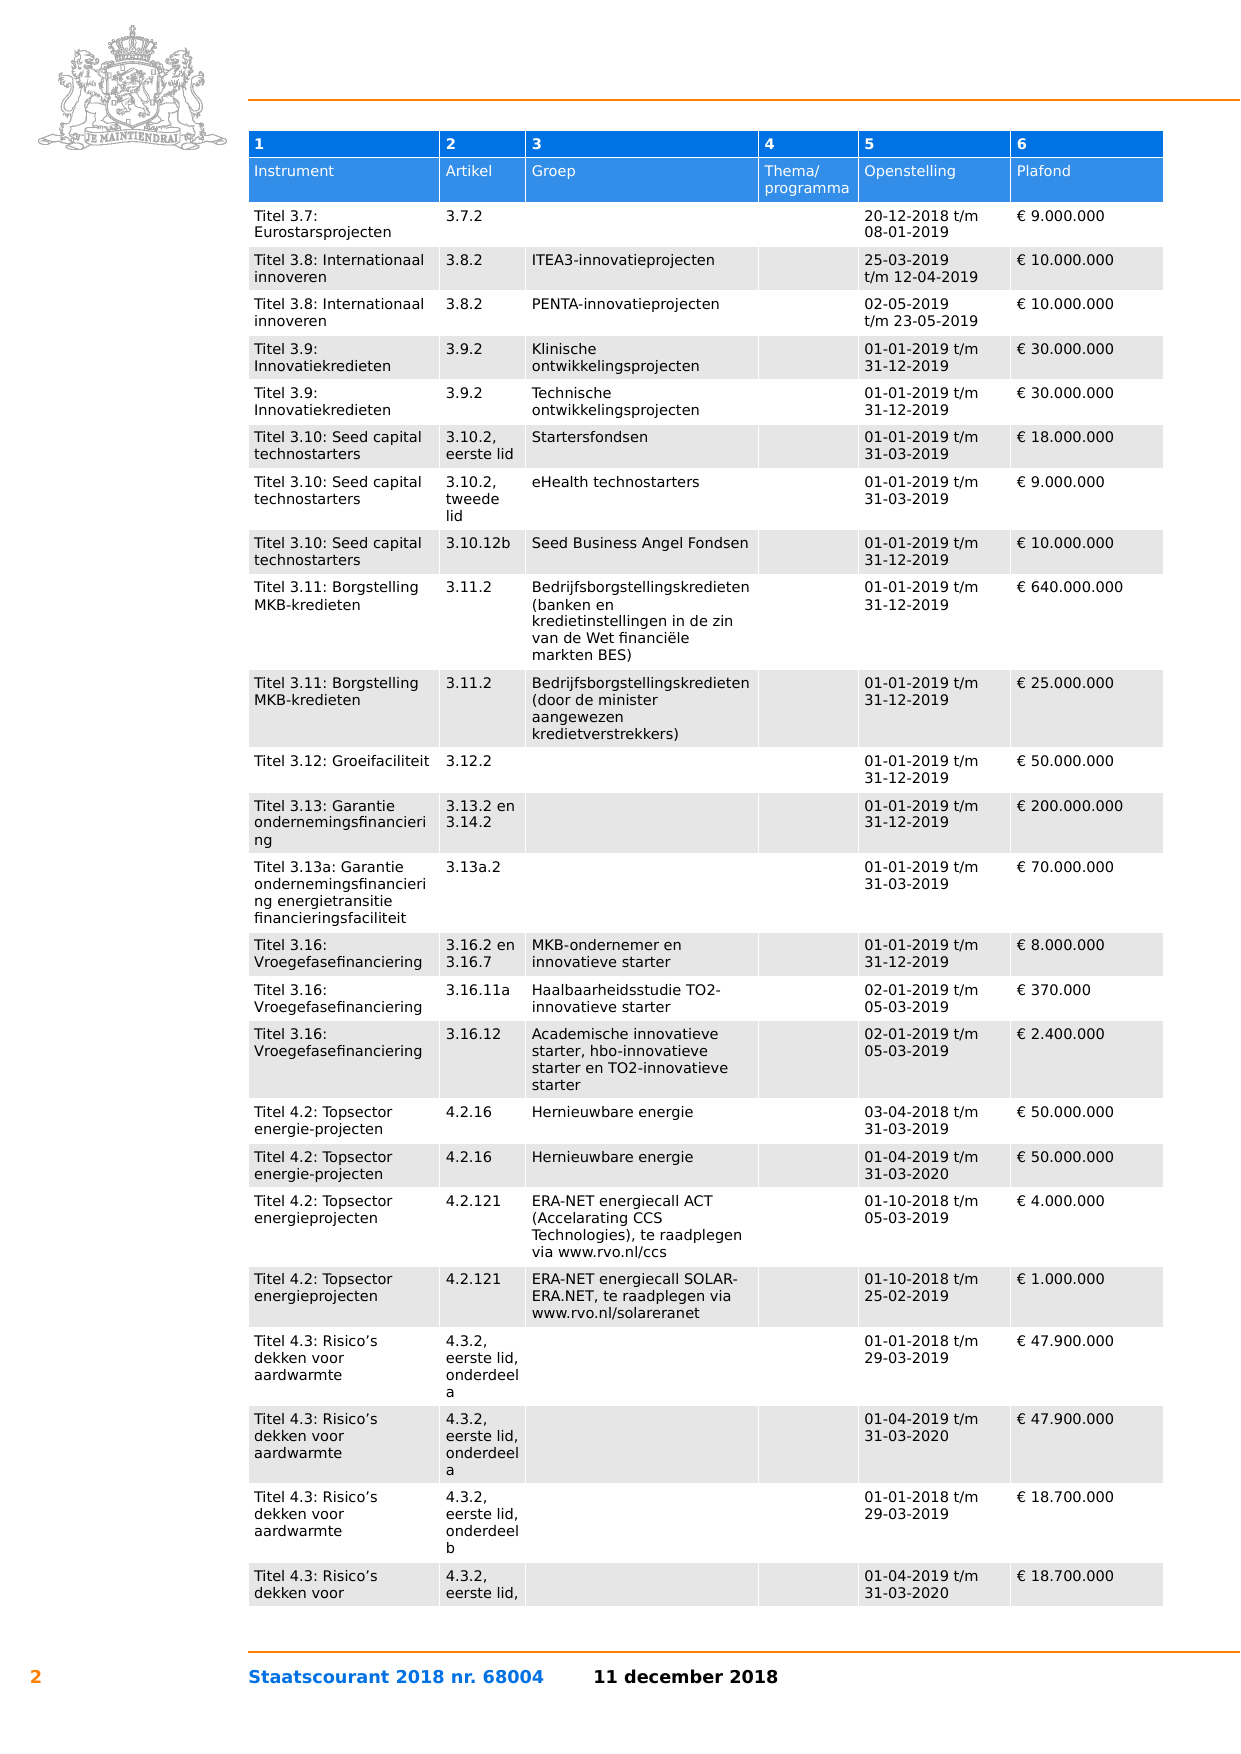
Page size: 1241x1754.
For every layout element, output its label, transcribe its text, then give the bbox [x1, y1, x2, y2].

table_cell 02-01-2019 t/m 05-03-2019 [859, 977, 1010, 1020]
table_cell € 9.000.000 [1011, 469, 1163, 529]
table_cell 3.13.2 en 3.14.2 [440, 793, 525, 853]
table_cell [759, 854, 858, 931]
table_cell Artikel [440, 158, 525, 202]
table_header 4 [759, 131, 858, 157]
table_cell Titel 3.16: Vroegefasefinanciering [249, 933, 439, 976]
table_cell € 18.700.000 [1011, 1563, 1163, 1606]
table_cell Titel 3.10: Seed capital technostarters [249, 530, 439, 574]
table_cell [526, 203, 758, 246]
table_cell 4.2.121 [440, 1267, 525, 1327]
table_cell 4.2.16 [440, 1100, 525, 1143]
table_cell [759, 670, 858, 747]
table_cell [759, 469, 858, 529]
table_cell € 50.000.000 [1011, 748, 1163, 792]
table_cell [526, 1485, 758, 1562]
table_header 3 [526, 131, 758, 157]
table_cell Titel 3.13a: Garantie ondernemingsfinanciering energietransitie financieringsfaciliteit [249, 854, 439, 931]
table_cell [759, 1328, 858, 1405]
table_cell Titel 4.3: Risico’s dekken voor aardwarmte [249, 1328, 439, 1405]
table_cell Bedrijfsborgstellingskredieten (banken en kredietinstellingen in de zin van de Wet financiële markten BES) [526, 575, 758, 669]
table_cell [759, 977, 858, 1020]
table_cell Titel 4.3: Risico’s dekken voor aardwarmte [249, 1485, 439, 1562]
table_cell 01-01-2019 t/m 31-03-2019 [859, 469, 1010, 529]
table_cell ERA-NET energiecall ACT (Accelarating CCS Technologies), te raadplegen via www.rvo.nl/ccs [526, 1188, 758, 1266]
table_cell [526, 793, 758, 853]
table_cell Titel 4.2: Topsector energieprojecten [249, 1188, 439, 1266]
table_cell 01-01-2019 t/m 31-12-2019 [859, 380, 1010, 423]
table_cell Titel 3.8: Internationaal innoveren [249, 291, 439, 335]
table_cell ERA-NET energiecall SOLAR-ERA.NET, te raadplegen via www.rvo.nl/solareranet [526, 1267, 758, 1327]
table_cell 3.10.12b [440, 530, 525, 574]
table_cell € 70.000.000 [1011, 854, 1163, 931]
table_cell Titel 3.10: Seed capital technostarters [249, 469, 439, 529]
table_cell € 9.000.000 [1011, 203, 1163, 246]
table_cell [759, 1485, 858, 1562]
table_cell 3.10.2, eerste lid [440, 425, 525, 468]
table_cell 01-01-2019 t/m 31-03-2019 [859, 854, 1010, 931]
table_cell Titel 3.13: Garantie ondernemingsfinanciering [249, 793, 439, 853]
table_cell Titel 3.16: Vroegefasefinanciering [249, 977, 439, 1020]
table_cell 3.11.2 [440, 575, 525, 669]
table_cell [759, 1100, 858, 1143]
table_cell [759, 1021, 858, 1098]
table_cell [759, 1267, 858, 1327]
table_cell Titel 4.3: Risico’s dekken voor [249, 1563, 439, 1606]
table_cell € 47.900.000 [1011, 1406, 1163, 1483]
table_header 2 [440, 131, 525, 157]
table_cell 01-01-2019 t/m 31-12-2019 [859, 933, 1010, 976]
table_cell [759, 291, 858, 335]
table_cell 01-01-2019 t/m 31-12-2019 [859, 336, 1010, 379]
table_cell [759, 1406, 858, 1483]
table_cell 01-04-2019 t/m 31-03-2020 [859, 1563, 1010, 1606]
table_cell Bedrijfsborgstellingskredieten (door de minister aangewezen kredietverstrekkers) [526, 670, 758, 747]
table_cell 4.3.2, eerste lid, onderdeel a [440, 1328, 525, 1405]
table_cell 02-01-2019 t/m 05-03-2019 [859, 1021, 1010, 1098]
table_cell 4.3.2, eerste lid, onderdeel b [440, 1485, 525, 1562]
table_cell Titel 3.12: Groeifaciliteit [249, 748, 439, 792]
table_cell 4.2.121 [440, 1188, 525, 1266]
table_cell € 30.000.000 [1011, 380, 1163, 423]
table_cell 3.8.2 [440, 247, 525, 290]
table_cell 4.3.2, eerste lid, onderdeel a [440, 1406, 525, 1483]
table_cell [759, 793, 858, 853]
table_header 5 [859, 131, 1010, 157]
table_cell PENTA-innovatieprojecten [526, 291, 758, 335]
table_cell 3.11.2 [440, 670, 525, 747]
table_cell 01-10-2018 t/m 25-02-2019 [859, 1267, 1010, 1327]
table_cell Instrument [249, 158, 439, 202]
table_cell Titel 3.9: Innovatiekredieten [249, 336, 439, 379]
table_cell [526, 854, 758, 931]
table_cell Plafond [1011, 158, 1163, 202]
table_cell Openstelling [859, 158, 1010, 202]
table_cell [759, 1188, 858, 1266]
table_cell € 640.000.000 [1011, 575, 1163, 669]
table_cell [759, 203, 858, 246]
table_cell € 8.000.000 [1011, 933, 1163, 976]
table_cell 3.12.2 [440, 748, 525, 792]
table_cell 3.10.2, tweede lid [440, 469, 525, 529]
picture [38, 25, 227, 150]
table_cell Titel 3.9: Innovatiekredieten [249, 380, 439, 423]
table_cell 01-01-2019 t/m 31-12-2019 [859, 793, 1010, 853]
table_cell [526, 748, 758, 792]
table_cell € 47.900.000 [1011, 1328, 1163, 1405]
table_cell 3.9.2 [440, 380, 525, 423]
table_cell € 25.000.000 [1011, 670, 1163, 747]
table_cell 25-03-2019 t/m 12-04-2019 [859, 247, 1010, 290]
table_cell 01-01-2018 t/m 29-03-2019 [859, 1328, 1010, 1405]
table_cell 3.7.2 [440, 203, 525, 246]
table_cell [526, 1406, 758, 1483]
table_cell 01-04-2019 t/m 31-03-2020 [859, 1406, 1010, 1483]
table_cell € 4.000.000 [1011, 1188, 1163, 1266]
table_cell 3.16.11a [440, 977, 525, 1020]
table_cell Titel 4.2: Topsector energieprojecten [249, 1267, 439, 1327]
table_cell € 50.000.000 [1011, 1144, 1163, 1187]
table_header 1 [249, 131, 439, 157]
table_cell [759, 575, 858, 669]
table_cell Klinische ontwikkelingsprojecten [526, 336, 758, 379]
table_cell Startersfondsen [526, 425, 758, 468]
table_cell [759, 748, 858, 792]
table_cell 3.16.12 [440, 1021, 525, 1098]
table_cell 3.13a.2 [440, 854, 525, 931]
table_cell 03-04-2018 t/m 31-03-2019 [859, 1100, 1010, 1143]
table_cell Titel 4.2: Topsector energie-projecten [249, 1144, 439, 1187]
table_cell € 370.000 [1011, 977, 1163, 1020]
table_cell [759, 1563, 858, 1606]
table_cell [759, 336, 858, 379]
table_cell Titel 4.2: Topsector energie-projecten [249, 1100, 439, 1143]
table_cell 20-12-2018 t/m 08-01-2019 [859, 203, 1010, 246]
table_cell € 18.700.000 [1011, 1485, 1163, 1562]
table_cell 01-01-2019 t/m 31-03-2019 [859, 425, 1010, 468]
table_cell 02-05-2019 t/m 23-05-2019 [859, 291, 1010, 335]
table_cell Hernieuwbare energie [526, 1144, 758, 1187]
table_cell [759, 933, 858, 976]
table_cell € 200.000.000 [1011, 793, 1163, 853]
table_cell Technische ontwikkelingsprojecten [526, 380, 758, 423]
table_cell [759, 247, 858, 290]
table_cell Titel 3.11: Borgstelling MKB-kredieten [249, 575, 439, 669]
table_cell [759, 530, 858, 574]
table_cell € 10.000.000 [1011, 530, 1163, 574]
table_cell Seed Business Angel Fondsen [526, 530, 758, 574]
table_cell 01-01-2018 t/m 29-03-2019 [859, 1485, 1010, 1562]
table_cell 01-01-2019 t/m 31-12-2019 [859, 575, 1010, 669]
table_cell 3.16.2 en 3.16.7 [440, 933, 525, 976]
table_cell [526, 1563, 758, 1606]
table_cell Titel 4.3: Risico’s dekken voor aardwarmte [249, 1406, 439, 1483]
table_cell [526, 1328, 758, 1405]
table_cell Titel 3.16: Vroegefasefinanciering [249, 1021, 439, 1098]
table_cell Titel 3.10: Seed capital technostarters [249, 425, 439, 468]
table_cell [759, 380, 858, 423]
table_cell 01-01-2019 t/m 31-12-2019 [859, 530, 1010, 574]
table_cell Academische innovatieve starter, hbo-innovatieve starter en TO2-innovatieve starter [526, 1021, 758, 1098]
table_cell Hernieuwbare energie [526, 1100, 758, 1143]
table_cell € 30.000.000 [1011, 336, 1163, 379]
table_cell € 18.000.000 [1011, 425, 1163, 468]
table_cell eHealth technostarters [526, 469, 758, 529]
table_cell 3.9.2 [440, 336, 525, 379]
table_cell 4.3.2, eerste lid, [440, 1563, 525, 1606]
table_cell € 50.000.000 [1011, 1100, 1163, 1143]
table_cell Titel 3.8: Internationaal innoveren [249, 247, 439, 290]
table_cell 3.8.2 [440, 291, 525, 335]
table_cell Thema/programma [759, 158, 858, 202]
table_cell [759, 1144, 858, 1187]
table_cell ITEA3-innovatieprojecten [526, 247, 758, 290]
table_cell [759, 425, 858, 468]
table_cell MKB-ondernemer en innovatieve starter [526, 933, 758, 976]
table_cell Haalbaarheidsstudie TO2-innovatieve starter [526, 977, 758, 1020]
table_cell Titel 3.7: Eurostarsprojecten [249, 203, 439, 246]
table_cell 01-01-2019 t/m 31-12-2019 [859, 748, 1010, 792]
table_cell 4.2.16 [440, 1144, 525, 1187]
table_cell 01-01-2019 t/m 31-12-2019 [859, 670, 1010, 747]
table_cell € 2.400.000 [1011, 1021, 1163, 1098]
table_cell Titel 3.11: Borgstelling MKB-kredieten [249, 670, 439, 747]
table_cell 01-10-2018 t/m 05-03-2019 [859, 1188, 1010, 1266]
table_header 6 [1011, 131, 1163, 157]
table_cell Groep [526, 158, 758, 202]
table_cell € 10.000.000 [1011, 291, 1163, 335]
table_cell 01-04-2019 t/m 31-03-2020 [859, 1144, 1010, 1187]
table_cell € 10.000.000 [1011, 247, 1163, 290]
table_cell € 1.000.000 [1011, 1267, 1163, 1327]
